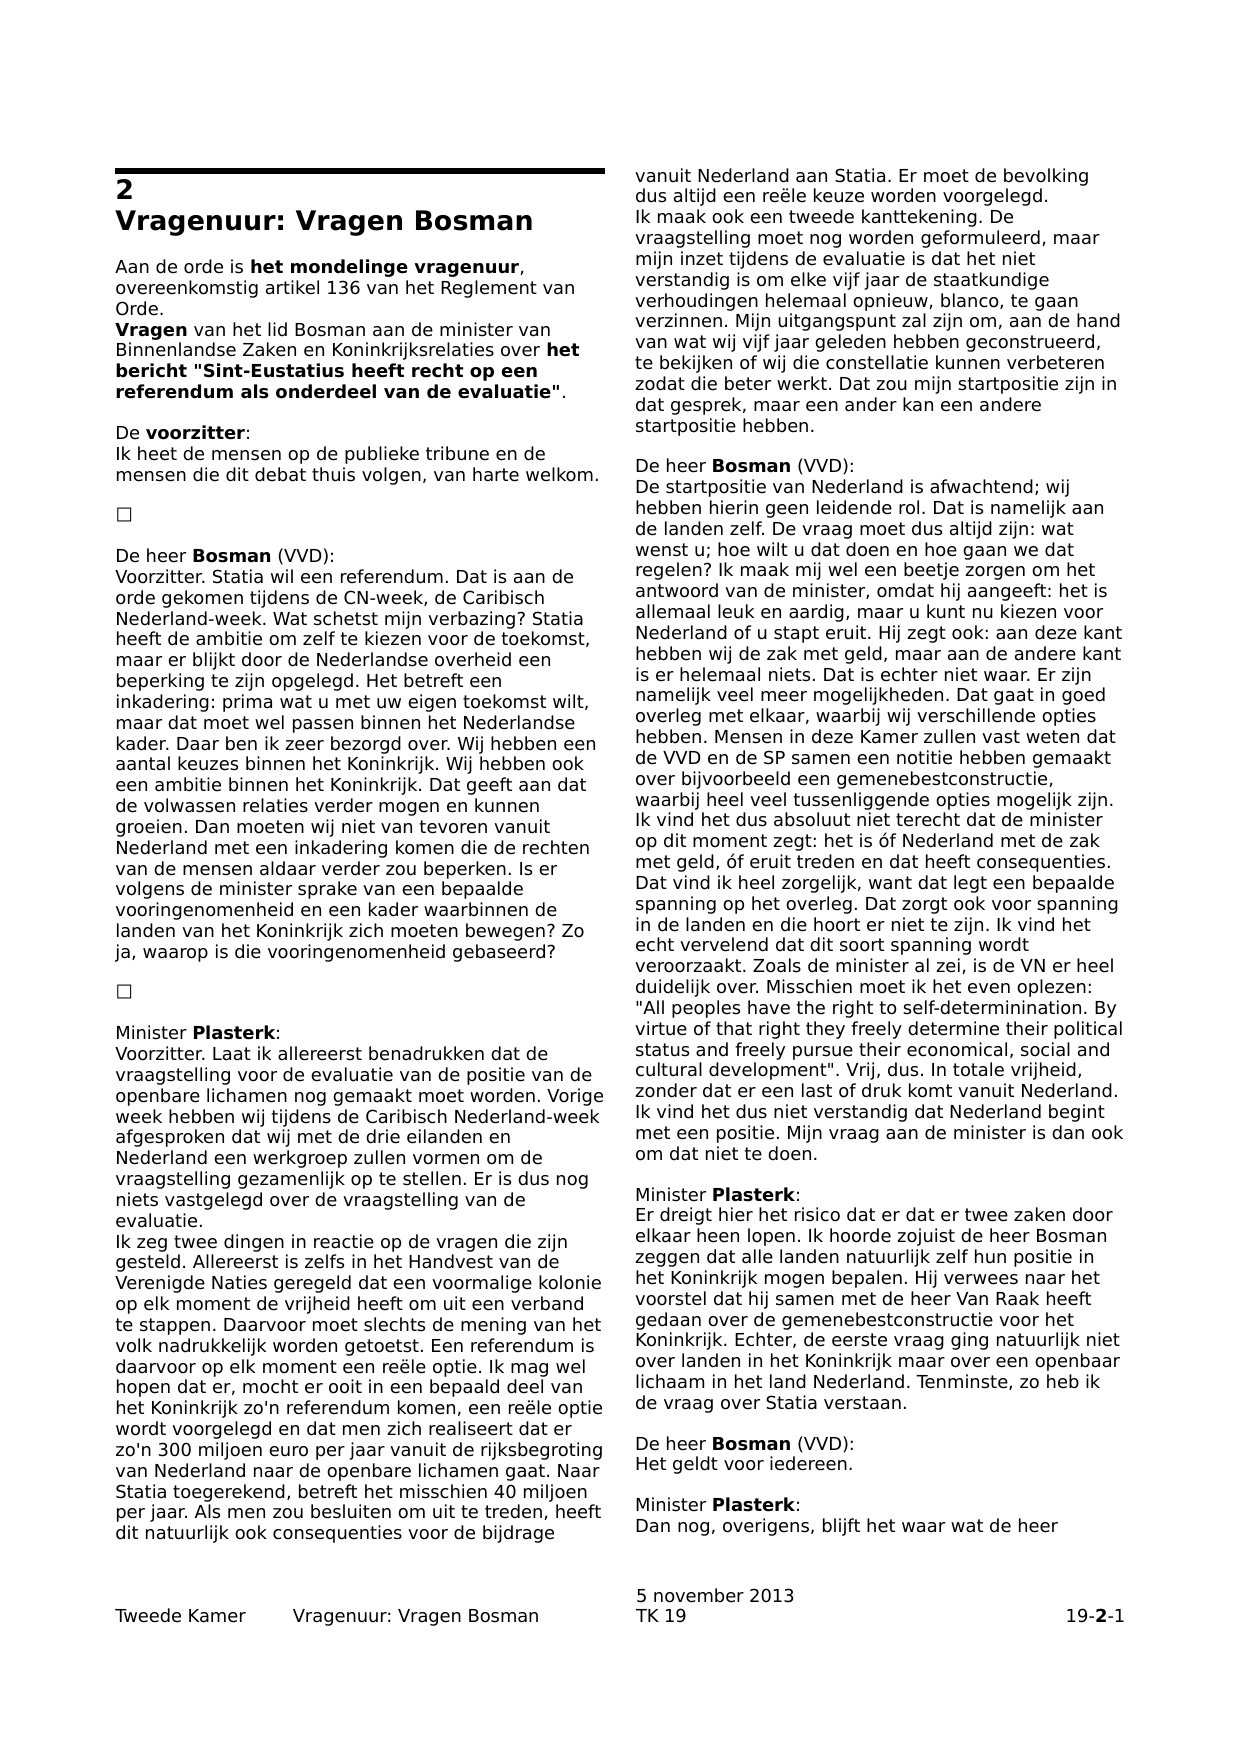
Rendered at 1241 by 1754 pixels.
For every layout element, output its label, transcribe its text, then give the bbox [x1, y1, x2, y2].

text ⬜ [115, 982, 605, 1003]
text De heer Bosman (VVD): [635, 1433, 1125, 1454]
text Vragen van het lid Bosman aan de minister van Binnenlandse Zaken en Koninkrijksrelaties over het bericht "Sint-Eustatius heeft recht op een referendum als onderdeel van de evaluatie". [115, 319, 605, 403]
text Ik zeg twee dingen in reactie op de vragen die zijn gesteld. Allereerst is zelfs in het Handvest van de Verenigde Naties geregeld dat een voormalige kolonie op elk moment de vrijheid heeft om uit een verband te stappen. Daarvoor moet slechts de mening van het volk nadrukkelijk worden getoetst. Een referendum is daarvoor op elk moment een reële optie. Ik mag wel hopen dat er, mocht er ooit in een bepaald deel van het Koninkrijk zo'n referendum komen, een reële optie wordt voorgelegd en dat men zich realiseert dat er zo'n 300 miljoen euro per jaar vanuit de rijksbegroting van Nederland naar de openbare lichamen gaat. Naar Statia toegerekend, betreft het misschien 40 miljoen per jaar. Als men zou besluiten om uit te treden, heeft dit natuurlijk ook consequenties voor de bijdrage [115, 1231, 605, 1544]
text vanuit Nederland aan Statia. Er moet de bevolking dus altijd een reële keuze worden voorgelegd. [635, 165, 1125, 207]
text Aan de orde is het mondelinge vragenuur, overeenkomstig artikel 136 van het Reglement van Orde. [115, 257, 605, 319]
text Minister Plasterk: [115, 1023, 605, 1044]
text Er dreigt hier het risico dat er dat er twee zaken door elkaar heen lopen. Ik hoorde zojuist de heer Bosman zeggen dat alle landen natuurlijk zelf hun positie in het Koninkrijk mogen bepalen. Hij verwees naar het voorstel dat hij samen met de heer Van Raak heeft gedaan over de gemenebestconstructie voor het Koninkrijk. Echter, de eerste vraag ging natuurlijk niet over landen in het Koninkrijk maar over een openbaar lichaam in het land Nederland. Tenminste, zo heb ik de vraag over Statia verstaan. [635, 1205, 1125, 1413]
text De startpositie van Nederland is afwachtend; wij hebben hierin geen leidende rol. Dat is namelijk aan de landen zelf. De vraag moet dus altijd zijn: wat wenst u; hoe wilt u dat doen en hoe gaan we dat regelen? Ik maak mij wel een beetje zorgen om het antwoord van de minister, omdat hij aangeeft: het is allemaal leuk en aardig, maar u kunt nu kiezen voor Nederland of u stapt eruit. Hij zegt ook: aan deze kant hebben wij de zak met geld, maar aan de andere kant is er helemaal niets. Dat is echter niet waar. Er zijn namelijk veel meer mogelijkheden. Dat gaat in goed overleg met elkaar, waarbij wij verschillende opties hebben. Mensen in deze Kamer zullen vast weten dat de VVD en de SP samen een notitie hebben gemaakt over bijvoorbeeld een gemenebestconstructie, waarbij heel veel tussenliggende opties mogelijk zijn. Ik vind het dus absoluut niet terecht dat de minister op dit moment zegt: het is óf Nederland met de zak met geld, óf eruit treden en dat heeft consequenties. Dat vind ik heel zorgelijk, want dat legt een bepaalde spanning op het overleg. Dat zorgt ook voor spanning in de landen en die hoort er niet te zijn. Ik vind het echt vervelend dat dit soort spanning wordt veroorzaakt. Zoals de minister al zei, is de VN er heel duidelijk over. Misschien moet ik het even oplezen: "All peoples have the right to self-determinination. By virtue of that right they freely determine their political status and freely pursue their economical, social and cultural development". Vrij, dus. In totale vrijheid, zonder dat er een last of druk komt vanuit Nederland. [635, 477, 1125, 1102]
text Ik maak ook een tweede kanttekening. De vraagstelling moet nog worden geformuleerd, maar mijn inzet tijdens de evaluatie is dat het niet verstandig is om elke vijf jaar de staatkundige verhoudingen helemaal opnieuw, blanco, te gaan verzinnen. Mijn uitgangspunt zal zijn om, aan de hand van wat wij vijf jaar geleden hebben geconstrueerd, te bekijken of wij die constellatie kunnen verbeteren zodat die beter werkt. Dat zou mijn startpositie zijn in dat gesprek, maar een ander kan een andere startpositie hebben. [635, 207, 1125, 436]
text Het geldt voor iedereen. [635, 1454, 1125, 1475]
text De heer Bosman (VVD): [635, 456, 1125, 477]
text Voorzitter. Statia wil een referendum. Dat is aan de orde gekomen tijdens de CN-week, de Caribisch Nederland-week. Wat schetst mijn verbazing? Statia heeft de ambitie om zelf te kiezen voor de toekomst, maar er blijkt door de Nederlandse overheid een beperking te zijn opgelegd. Het betreft een inkadering: prima wat u met uw eigen toekomst wilt, maar dat moet wel passen binnen het Nederlandse kader. Daar ben ik zeer bezorgd over. Wij hebben een aantal keuzes binnen het Koninkrijk. Wij hebben ook een ambitie binnen het Koninkrijk. Dat geeft aan dat de volwassen relaties verder mogen en kunnen groeien. Dan moeten wij niet van tevoren vanuit Nederland met een inkadering komen die de rechten van de mensen aldaar verder zou beperken. Is er volgens de minister sprake van een bepaalde vooringenomenheid en een kader waarbinnen de landen van het Koninkrijk zich moeten bewegen? Zo ja, waarop is die vooringenomenheid gebaseerd? [115, 567, 605, 962]
text Dan nog, overigens, blijft het waar wat de heer [635, 1516, 1125, 1537]
text De voorzitter: [115, 423, 605, 443]
text Ik vind het dus niet verstandig dat Nederland begint met een positie. Mijn vraag aan de minister is dan ook om dat niet te doen. [635, 1102, 1125, 1164]
text Ik heet de mensen op de publieke tribune en de mensen die dit debat thuis volgen, van harte welkom. [115, 443, 605, 485]
text Voorzitter. Laat ik allereerst benadrukken dat de vraagstelling voor de evaluatie van de positie van de openbare lichamen nog gemaakt moet worden. Vorige week hebben wij tijdens de Caribisch Nederland-week afgesproken dat wij met de drie eilanden en Nederland een werkgroep zullen vormen om de vraagstelling gezamenlijk op te stellen. Er is dus nog niets vastgelegd over de vraagstelling van de evaluatie. [115, 1044, 605, 1231]
text De heer Bosman (VVD): [115, 546, 605, 567]
text ⬜ [115, 505, 605, 526]
text Minister Plasterk: [635, 1184, 1125, 1205]
title 2 Vragenuur: Vragen Bosman [115, 174, 605, 237]
text Minister Plasterk: [635, 1495, 1125, 1516]
